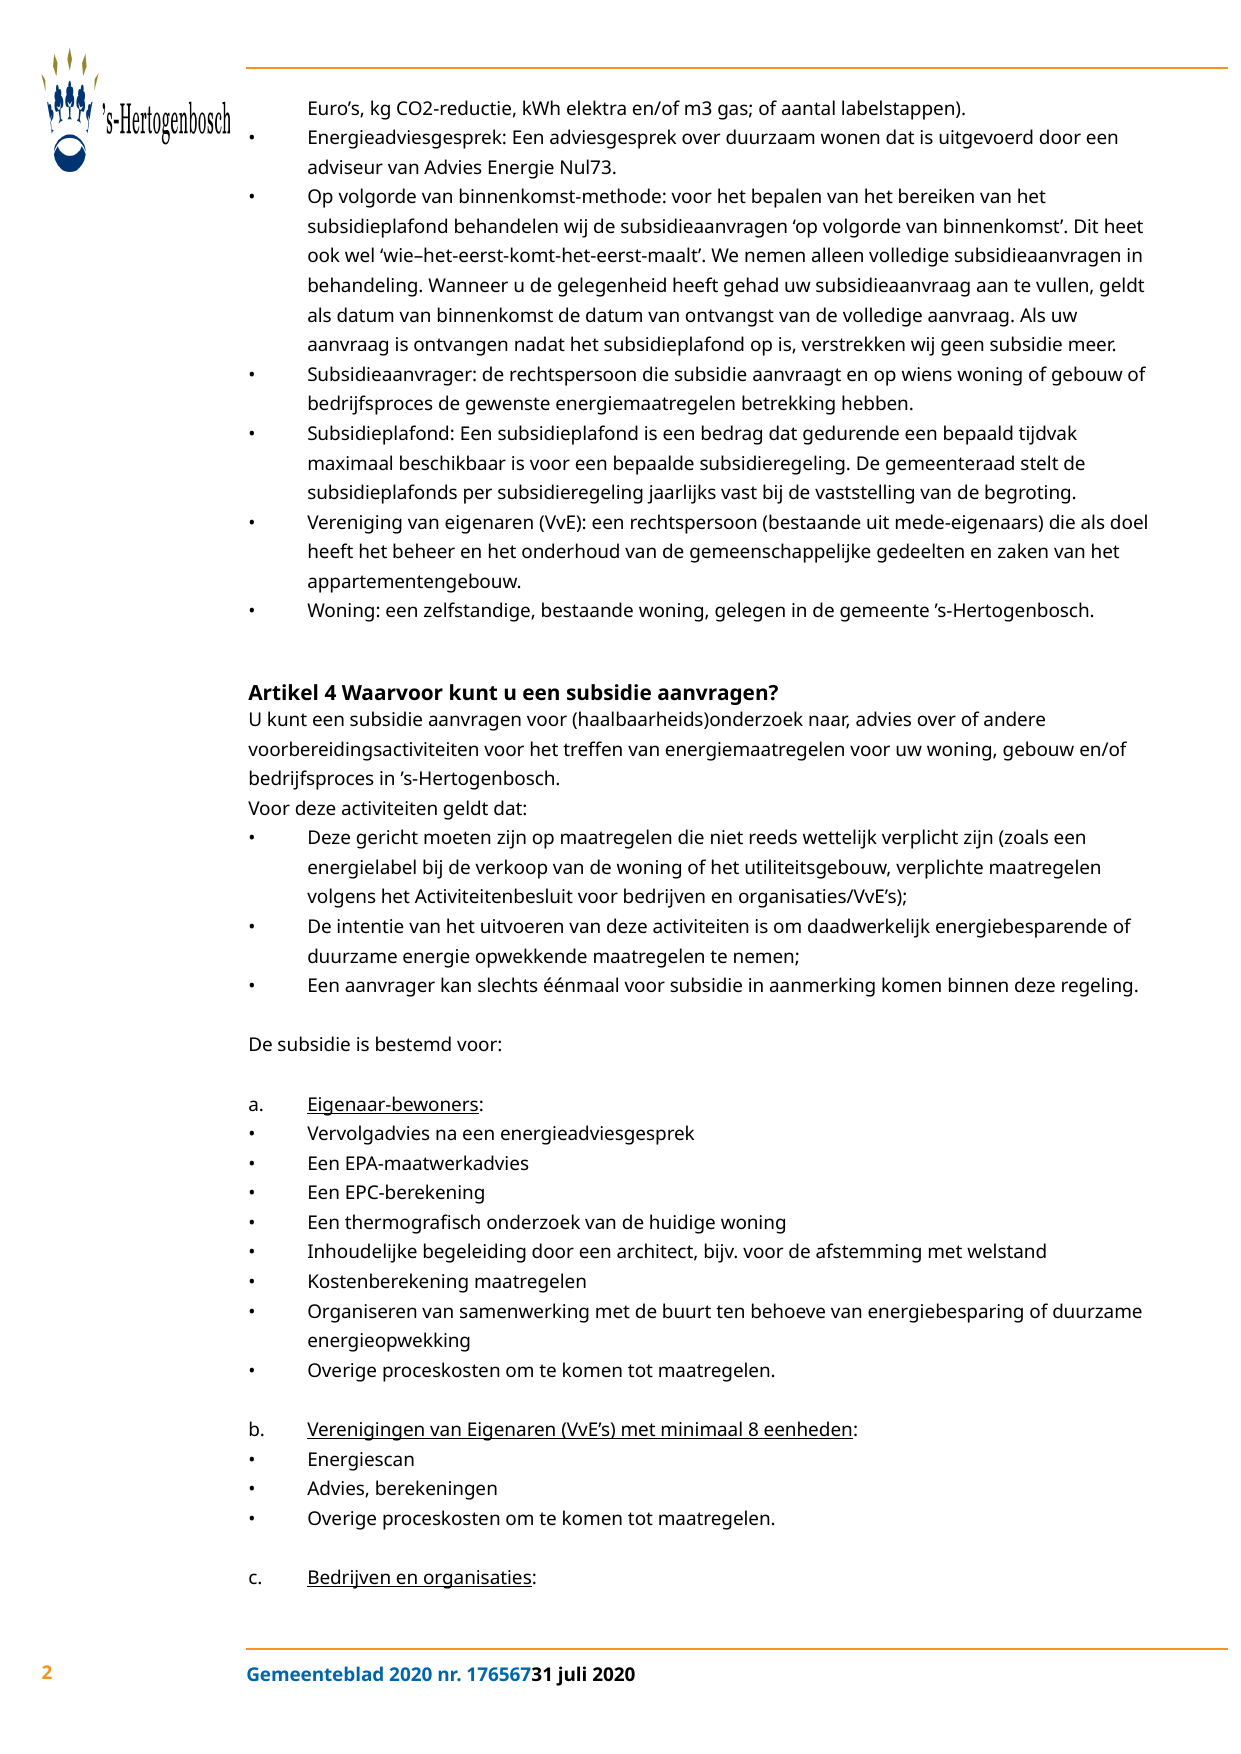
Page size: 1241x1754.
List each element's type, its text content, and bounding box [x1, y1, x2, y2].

list Euro’s, kg CO2-reductie, kWh elektra en/of m3 gas; of aantal labelstappen). [248, 95, 1152, 121]
list Bedrijven en organisaties: [248, 1564, 1152, 1590]
list De intentie van het uitvoeren van deze activiteiten is om daadwerkelijk energiebesparende of duurzame energie opwekkende maatregelen te nemen; [248, 913, 1152, 968]
list Een EPC-berekening [248, 1179, 1152, 1205]
list Energiescan [248, 1446, 1152, 1471]
text Voor deze activiteiten geldt dat: [248, 795, 1152, 821]
list Organiseren van samenwerking met de buurt ten behoeve van energiebesparing of duurzame energieopwekking [248, 1298, 1152, 1353]
text Artikel 4 Waarvoor kunt u een subsidie aanvragen? [248, 678, 1152, 706]
list Een EPA-maatwerkadvies [248, 1150, 1152, 1176]
list Woning: een zelfstandige, bestaande woning, gelegen in de gemeente ’s-Hertogenbosch. [248, 598, 1152, 623]
list Subsidieaanvrager: de rechtspersoon die subsidie aanvraagt en op wiens woning of gebouw of bedrijfsproces de gewenste energiemaatregelen betrekking hebben. [248, 361, 1152, 416]
list Op volgorde van binnenkomst-methode: voor het bepalen van het bereiken van het subsidieplafond behandelen wij de subsidieaanvragen ‘op volgorde van binnenkomst’. Dit heet ook wel ‘wie–het-eerst-komt-het-eerst-maalt’. We nemen alleen volledige subsidieaanvragen in behandeling. Wanneer u de gelegenheid heeft gehad uw subsidieaanvraag aan te vullen, geldt als datum van binnenkomst de datum van ontvangst van de volledige aanvraag. Als uw aanvraag is ontvangen nadat het subsidieplafond op is, verstrekken wij geen subsidie meer. [248, 183, 1152, 357]
list Vereniging van eigenaren (VvE): een rechtspersoon (bestaande uit mede-eigenaars) die als doel heeft het beheer en het onderhoud van de gemeenschappelijke gedeelten en zaken van het appartementengebouw. [248, 509, 1152, 594]
list Verenigingen van Eigenaren (VvE’s) met minimaal 8 eenheden: [248, 1416, 1152, 1442]
list Advies, berekeningen [248, 1475, 1152, 1501]
list Kostenberekening maatregelen [248, 1268, 1152, 1294]
list Een aanvrager kan slechts éénmaal voor subsidie in aanmerking komen binnen deze regeling. [248, 972, 1152, 998]
list Energieadviesgesprek: Een adviesgesprek over duurzaam wonen dat is uitgevoerd door een adviseur van Advies Energie Nul73. [248, 124, 1152, 180]
list Deze gericht moeten zijn op maatregelen die niet reeds wettelijk verplicht zijn (zoals een energielabel bij de verkoop van de woning of het utiliteitsgebouw, verplichte maatregelen volgens het Activiteitenbesluit voor bedrijven en organisaties/VvE’s); [248, 824, 1152, 909]
list Een thermografisch onderzoek van de huidige woning [248, 1209, 1152, 1235]
text De subsidie is bestemd voor: [248, 1032, 1152, 1057]
list Overige proceskosten om te komen tot maatregelen. [248, 1357, 1152, 1383]
list Eigenaar-bewoners: [248, 1091, 1152, 1116]
text U kunt een subsidie aanvragen voor (haalbaarheids)onderzoek naar, advies over of andere voorbereidingsactiviteiten voor het treffen van energiemaatregelen voor uw woning, gebouw en/of bedrijfsproces in ’s-Hertogenbosch. [248, 706, 1152, 791]
list Inhoudelijke begeleiding door een architect, bijv. voor de afstemming met welstand [248, 1239, 1152, 1264]
list Vervolgadvies na een energieadviesgesprek [248, 1120, 1152, 1146]
list Overige proceskosten om te komen tot maatregelen. [248, 1505, 1152, 1531]
list Subsidieplafond: Een subsidieplafond is een bedrag dat gedurende een bepaald tijdvak maximaal beschikbaar is voor een bepaalde subsidieregeling. De gemeenteraad stelt de subsidieplafonds per subsidieregeling jaarlijks vast bij de vaststelling van de begroting. [248, 420, 1152, 505]
picture [41, 47, 231, 172]
